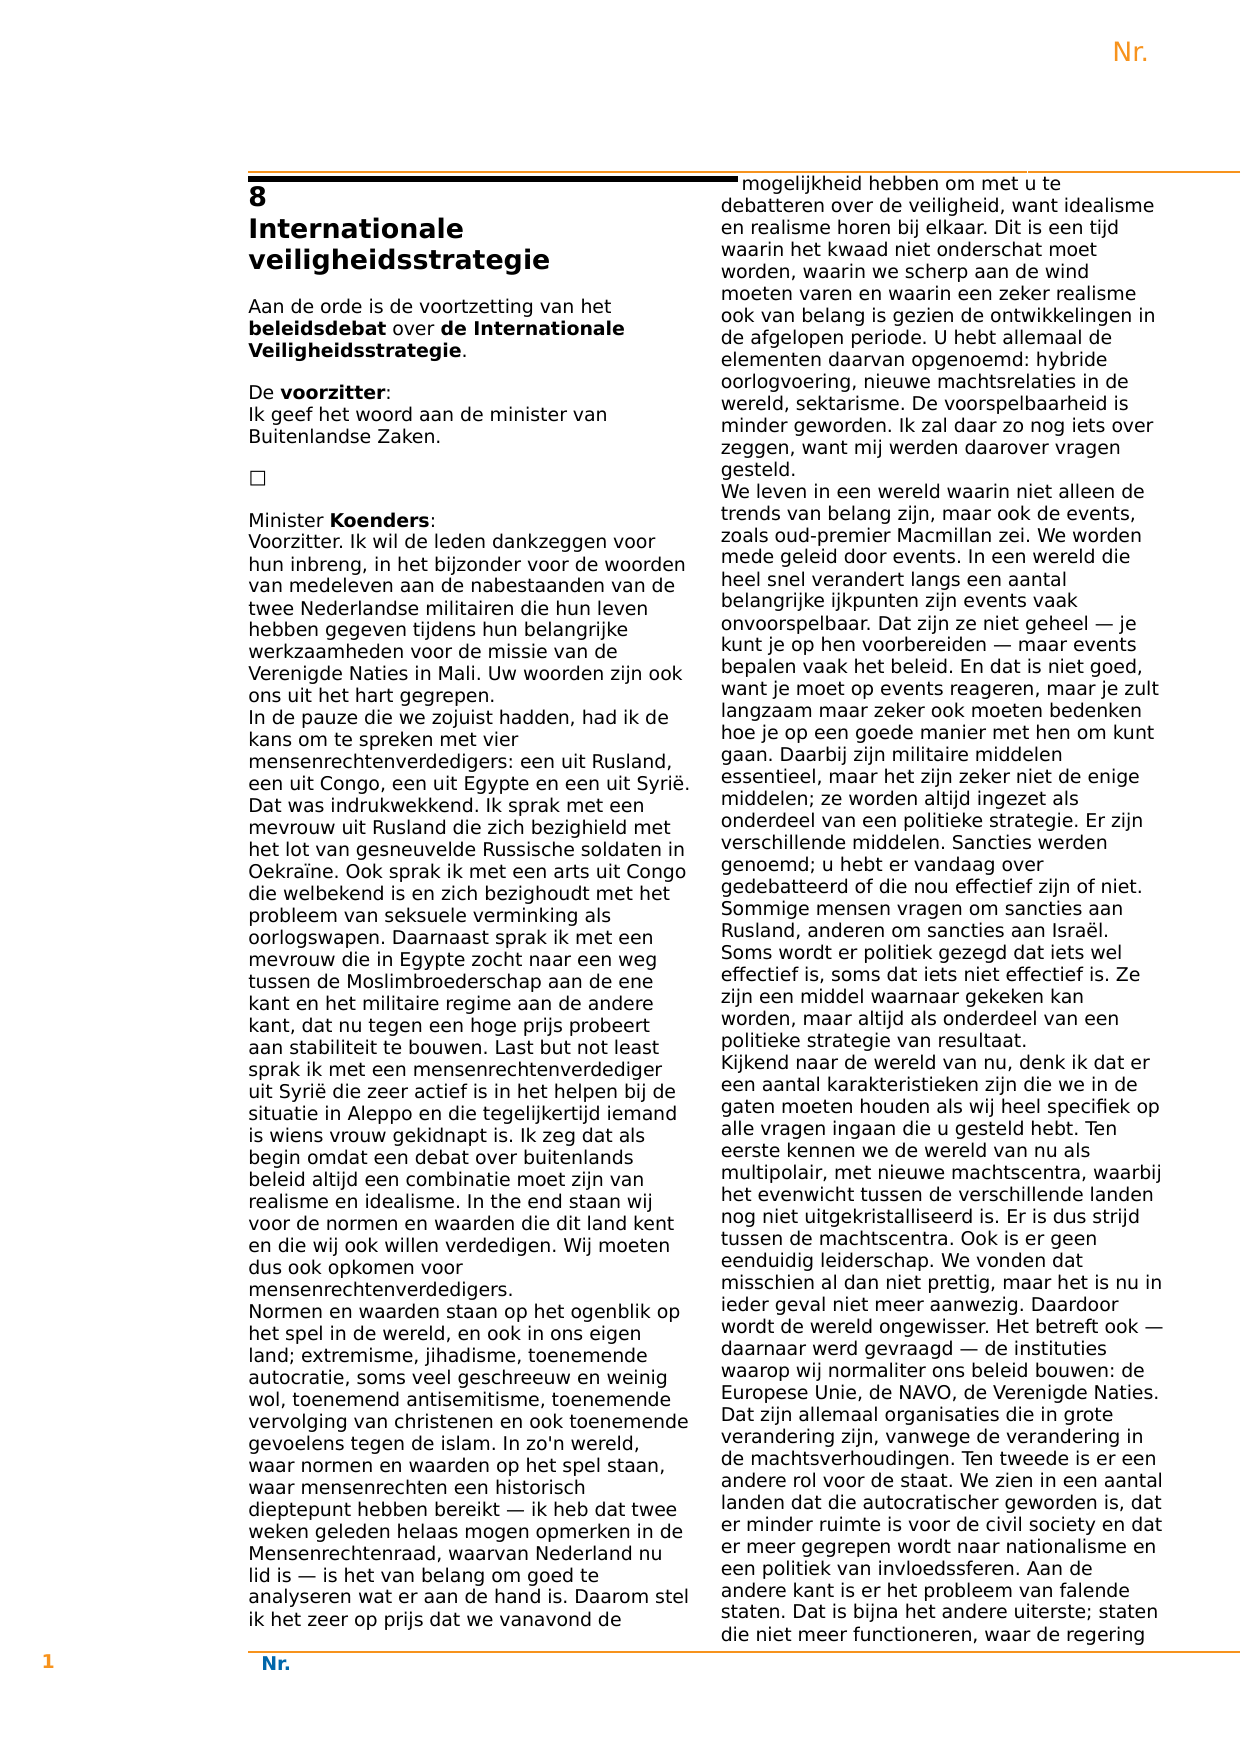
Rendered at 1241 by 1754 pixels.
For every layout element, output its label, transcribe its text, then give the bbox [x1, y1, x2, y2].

title 8 Internationale veiligheidsstrategie [248, 182, 691, 276]
text Ik geef het woord aan de minister van Buitenlandse Zaken. [248, 403, 691, 447]
text In de pauze die we zojuist hadden, had ik de kans om te spreken met vier mensenrechtenverdedigers: een uit Rusland, een uit Congo, een uit Egypte en een uit Syrië. Dat was indrukwekkend. Ik sprak met een mevrouw uit Rusland die zich bezighield met het lot van gesneuvelde Russische soldaten in Oekraïne. Ook sprak ik met een arts uit Congo die welbekend is en zich bezighoudt met het probleem van seksuele verminking als oorlogswapen. Daarnaast sprak ik met een mevrouw die in Egypte zocht naar een weg tussen de Moslimbroederschap aan de ene kant en het militaire regime aan de andere kant, dat nu tegen een hoge prijs probeert aan stabiliteit te bouwen. Last but not least sprak ik met een mensenrechtenverdediger uit Syrië die zeer actief is in het helpen bij de situatie in Aleppo en die tegelijkertijd iemand is wiens vrouw gekidnapt is. Ik zeg dat als begin omdat een debat over buitenlands beleid altijd een combinatie moet zijn van realisme en idealisme. In the end staan wij voor de normen en waarden die dit land kent en die wij ook willen verdedigen. Wij moeten dus ook opkomen voor mensenrechtenverdedigers. [248, 707, 691, 1301]
text We leven in een wereld waarin niet alleen de trends van belang zijn, maar ook de events, zoals oud-premier Macmillan zei. We worden mede geleid door events. In een wereld die heel snel verandert langs een aantal belangrijke ijkpunten zijn events vaak onvoorspelbaar. Dat zijn ze niet geheel — je kunt je op hen voorbereiden — maar events bepalen vaak het beleid. En dat is niet goed, want je moet op events reageren, maar je zult langzaam maar zeker ook moeten bedenken hoe je op een goede manier met hen om kunt gaan. Daarbij zijn militaire middelen essentieel, maar het zijn zeker niet de enige middelen; ze worden altijd ingezet als onderdeel van een politieke strategie. Er zijn verschillende middelen. Sancties werden genoemd; u hebt er vandaag over gedebatteerd of die nou effectief zijn of niet. Sommige mensen vragen om sancties aan Rusland, anderen om sancties aan Israël. Soms wordt er politiek gezegd dat iets wel effectief is, soms dat iets niet effectief is. Ze zijn een middel waarnaar gekeken kan worden, maar altijd als onderdeel van een politieke strategie van resultaat. [721, 481, 1163, 1052]
text ⬜ [248, 467, 691, 489]
text Kijkend naar de wereld van nu, denk ik dat er een aantal karakteristieken zijn die we in de gaten moeten houden als wij heel specifiek op alle vragen ingaan die u gesteld hebt. Ten eerste kennen we de wereld van nu als multipolair, met nieuwe machtscentra, waarbij het evenwicht tussen de verschillende landen nog niet uitgekristalliseerd is. Er is dus strijd tussen de machtscentra. Ook is er geen eenduidig leiderschap. We vonden dat misschien al dan niet prettig, maar het is nu in ieder geval niet meer aanwezig. Daardoor wordt de wereld ongewisser. Het betreft ook — daarnaar werd gevraagd — de instituties waarop wij normaliter ons beleid bouwen: de Europese Unie, de NAVO, de Verenigde Naties. Dat zijn allemaal organisaties die in grote verandering zijn, vanwege de verandering in de machtsverhoudingen. Ten tweede is er een andere rol voor de staat. We zien in een aantal landen dat die autocratischer geworden is, dat er minder ruimte is voor de civil society en dat er meer gegrepen wordt naar nationalisme en een politiek van invloedssferen. Aan de andere kant is er het probleem van falende staten. Dat is bijna het andere uiterste; staten die niet meer functioneren, waar de regering [721, 1052, 1163, 1645]
text Voorzitter. Ik wil de leden dankzeggen voor hun inbreng, in het bijzonder voor de woorden van medeleven aan de nabestaanden van de twee Nederlandse militairen die hun leven hebben gegeven tijdens hun belangrijke werkzaamheden voor de missie van de Verenigde Naties in Mali. Uw woorden zijn ook ons uit het hart gegrepen. [248, 531, 691, 707]
text De voorzitter: [248, 382, 691, 403]
text Aan de orde is de voortzetting van het beleidsdebat over de Internationale Veiligheidsstrategie. [248, 296, 691, 362]
text Minister Koenders: [248, 509, 691, 531]
text Normen en waarden staan op het ogenblik op het spel in de wereld, en ook in ons eigen land; extremisme, jihadisme, toenemende autocratie, soms veel geschreeuw en weinig wol, toenemend antisemitisme, toenemende vervolging van christenen en ook toenemende gevoelens tegen de islam. In zo'n wereld, waar normen en waarden op het spel staan, waar mensenrechten een historisch dieptepunt hebben bereikt — ik heb dat twee weken geleden helaas mogen opmerken in de Mensenrechtenraad, waarvan Nederland nu lid is — is het van belang om goed te analyseren wat er aan de hand is. Daarom stel ik het zeer op prijs dat we vanavond de [248, 1301, 691, 1630]
text mogelijkheid hebben om met u te debatteren over de veiligheid, want idealisme en realisme horen bij elkaar. Dit is een tijd waarin het kwaad niet onderschat moet worden, waarin we scherp aan de wind moeten varen en waarin een zeker realisme ook van belang is gezien de ontwikkelingen in de afgelopen periode. U hebt allemaal de elementen daarvan opgenoemd: hybride oorlogvoering, nieuwe machtsrelaties in de wereld, sektarisme. De voorspelbaarheid is minder geworden. Ik zal daar zo nog iets over zeggen, want mij werden daarover vragen gesteld. [721, 173, 1163, 481]
